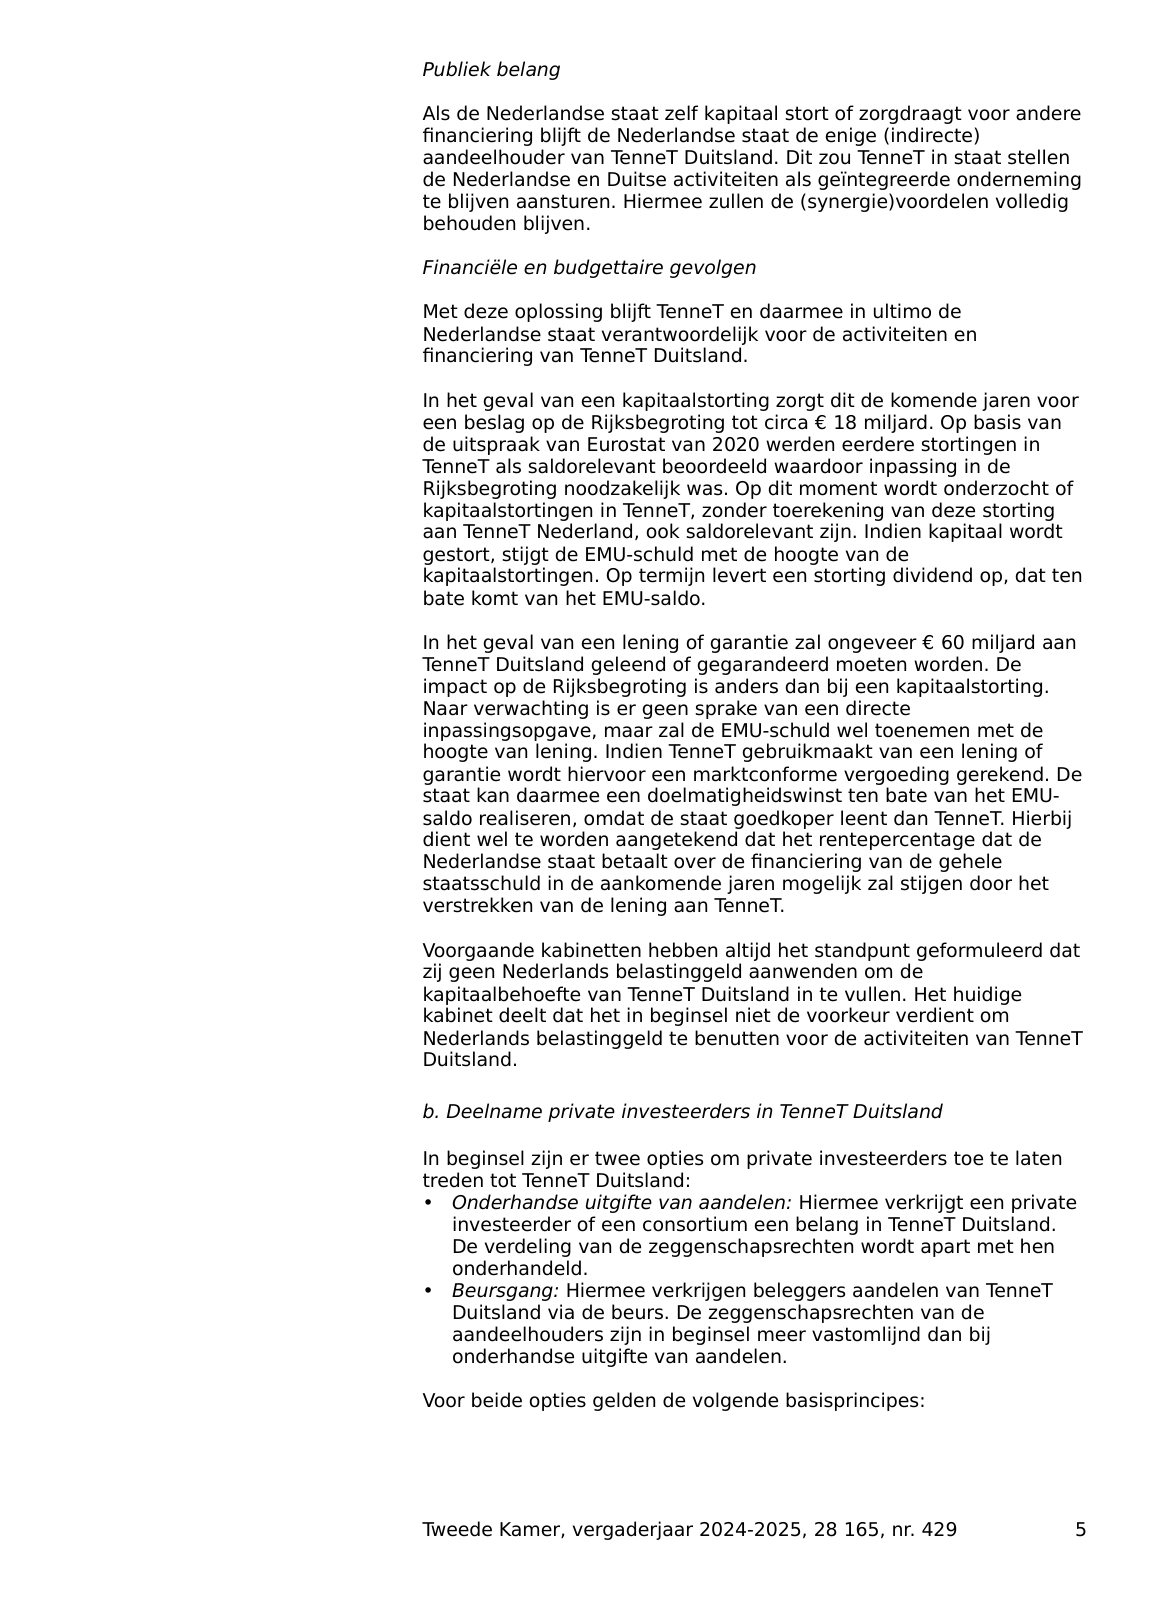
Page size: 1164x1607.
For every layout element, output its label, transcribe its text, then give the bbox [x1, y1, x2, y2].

text Voor beide opties gelden de volgende basisprincipes: [422, 1390, 1087, 1412]
text Met deze oplossing blijft TenneT en daarmee in ultimo de Nederlandse staat verantwoordelijk voor de activiteiten en financiering van TenneT Duitsland. [422, 301, 1087, 367]
text In beginsel zijn er twee opties om private investeerders toe te laten treden tot TenneT Duitsland: [422, 1148, 1087, 1192]
text Voorgaande kabinetten hebben altijd het standpunt geformuleerd dat zij geen Nederlands belastinggeld aanwenden om de kapitaalbehoefte van TenneT Duitsland in te vullen. Het huidige kabinet deelt dat het in beginsel niet de voorkeur verdient om Nederlands belastinggeld te benutten voor de activiteiten van TenneT Duitsland. [422, 939, 1087, 1071]
subtitle Financiële en budgettaire gevolgen [422, 257, 1087, 279]
text • Beursgang: Hiermee verkrijgen beleggers aandelen van TenneT Duitsland via de beurs. De zeggenschapsrechten van de aandeelhouders zijn in beginsel meer vastomlijnd dan bij onderhandse uitgifte van aandelen. [422, 1280, 1087, 1368]
subtitle Publiek belang [422, 59, 1087, 81]
text • Onderhandse uitgifte van aandelen: Hiermee verkrijgt een private investeerder of een consortium een belang in TenneT Duitsland. De verdeling van de zeggenschapsrechten wordt apart met hen onderhandeld. [422, 1192, 1087, 1280]
text In het geval van een kapitaalstorting zorgt dit de komende jaren voor een beslag op de Rijksbegroting tot circa € 18 miljard. Op basis van de uitspraak van Eurostat van 2020 werden eerdere stortingen in TenneT als saldorelevant beoordeeld waardoor inpassing in de Rijksbegroting noodzakelijk was. Op dit moment wordt onderzocht of kapitaalstortingen in TenneT, zonder toerekening van deze storting aan TenneT Nederland, ook saldorelevant zijn. Indien kapitaal wordt gestort, stijgt de EMU-schuld met de hoogte van de kapitaalstortingen. Op termijn levert een storting dividend op, dat ten bate komt van het EMU-saldo. [422, 389, 1087, 609]
text Als de Nederlandse staat zelf kapitaal stort of zorgdraagt voor andere financiering blijft de Nederlandse staat de enige (indirecte) aandeelhouder van TenneT Duitsland. Dit zou TenneT in staat stellen de Nederlandse en Duitse activiteiten als geïntegreerde onderneming te blijven aansturen. Hiermee zullen de (synergie)voordelen volledig behouden blijven. [422, 103, 1087, 235]
subtitle b. Deelname private investeerders in TenneT Duitsland [422, 1101, 1087, 1123]
text In het geval van een lening of garantie zal ongeveer € 60 miljard aan TenneT Duitsland geleend of gegarandeerd moeten worden. De impact op de Rijksbegroting is anders dan bij een kapitaalstorting. Naar verwachting is er geen sprake van een directe inpassingsopgave, maar zal de EMU-schuld wel toenemen met de hoogte van lening. Indien TenneT gebruikmaakt van een lening of garantie wordt hiervoor een marktconforme vergoeding gerekend. De staat kan daarmee een doelmatigheidswinst ten bate van het EMU-saldo realiseren, omdat de staat goedkoper leent dan TenneT. Hierbij dient wel te worden aangetekend dat het rentepercentage dat de Nederlandse staat betaalt over de financiering van de gehele staatsschuld in de aankomende jaren mogelijk zal stijgen door het verstrekken van de lening aan TenneT. [422, 632, 1087, 917]
